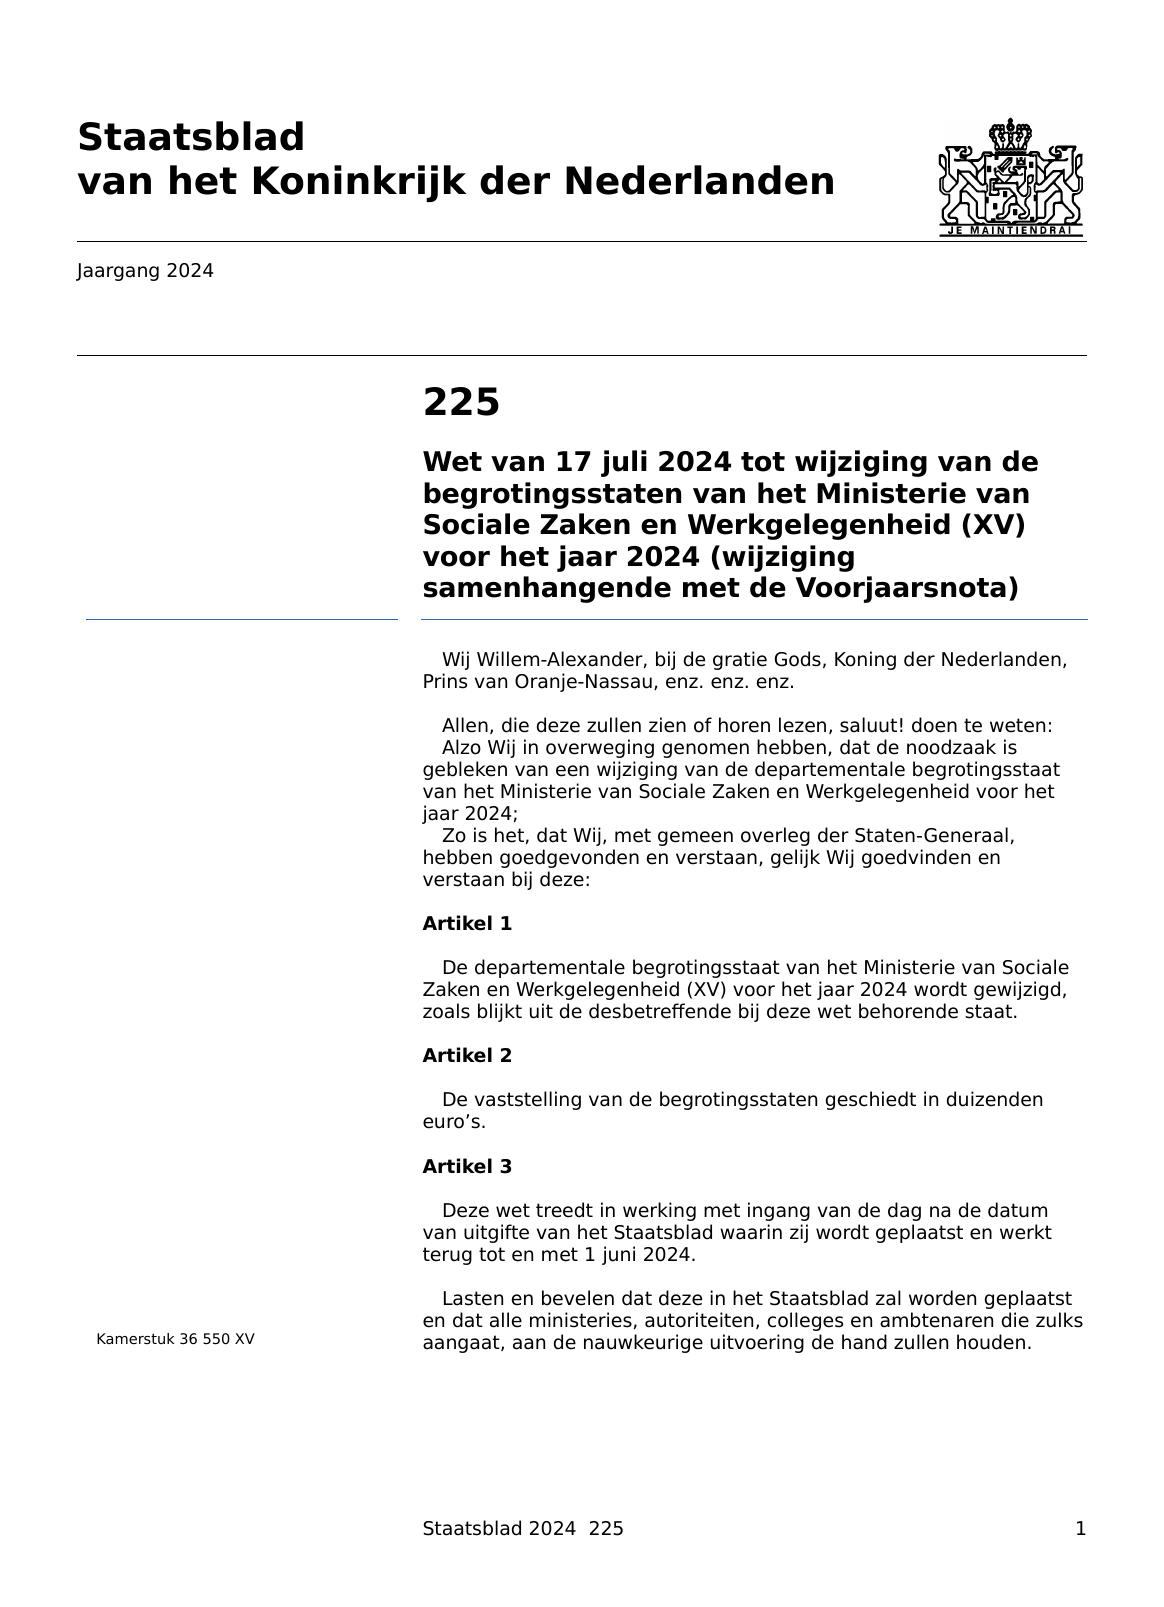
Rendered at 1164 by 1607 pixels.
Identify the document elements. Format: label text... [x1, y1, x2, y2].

text Alzo Wij in overweging genomen hebben, dat de noodzaak is gebleken van een wijziging van de departementale begrotingsstaat van het Ministerie van Sociale Zaken en Werkgelegenheid voor het jaar 2024; [422, 737, 1087, 825]
picture [936, 115, 1087, 240]
table_header Staatsblad van het Koninkrijk der Nederlanden [77, 100, 886, 241]
text De vaststelling van de begrotingsstaten geschiedt in duizenden euro’s. [422, 1089, 1087, 1133]
text Wet van 17 juli 2024 tot wijziging van de begrotingsstaten van het Ministerie van Sociale Zaken en Werkgelegenheid (XV) voor het jaar 2024 (wijziging samenhangende met de Voorjaarsnota) [422, 447, 1087, 604]
table_cell Jaargang 2024 [77, 242, 1087, 355]
text Kamerstuk 36 550 XV [77, 1331, 396, 1348]
text Lasten en bevelen dat deze in het Staatsblad zal worden geplaatst en dat alle ministeries, autoriteiten, colleges en ambtenaren die zulks aangaat, aan de nauwkeurige uitvoering de hand zullen houden. [422, 1288, 1087, 1354]
text Allen, die deze zullen zien of horen lezen, saluut! doen te weten: [422, 715, 1087, 737]
subtitle 225 [422, 381, 1087, 424]
text Zo is het, dat Wij, met gemeen overleg der Staten-Generaal, hebben goedgevonden en verstaan, gelijk Wij goedvinden en verstaan bij deze: [422, 825, 1087, 891]
table_header [886, 100, 1087, 241]
text De departementale begrotingsstaat van het Ministerie van Sociale Zaken en Werkgelegenheid (XV) voor het jaar 2024 wordt gewijzigd, zoals blijkt uit de desbetreffende bij deze wet behorende staat. [422, 957, 1087, 1023]
subtitle Artikel 1 [422, 913, 1087, 935]
text Wij Willem-Alexander, bij de gratie Gods, Koning der Nederlanden, Prins van Oranje-Nassau, enz. enz. enz. [422, 649, 1087, 693]
subtitle Artikel 2 [422, 1045, 1087, 1067]
subtitle Artikel 3 [422, 1156, 1087, 1177]
text Deze wet treedt in werking met ingang van de dag na de datum van uitgifte van het Staatsblad waarin zij wordt geplaatst en werkt terug tot en met 1 juni 2024. [422, 1200, 1087, 1266]
